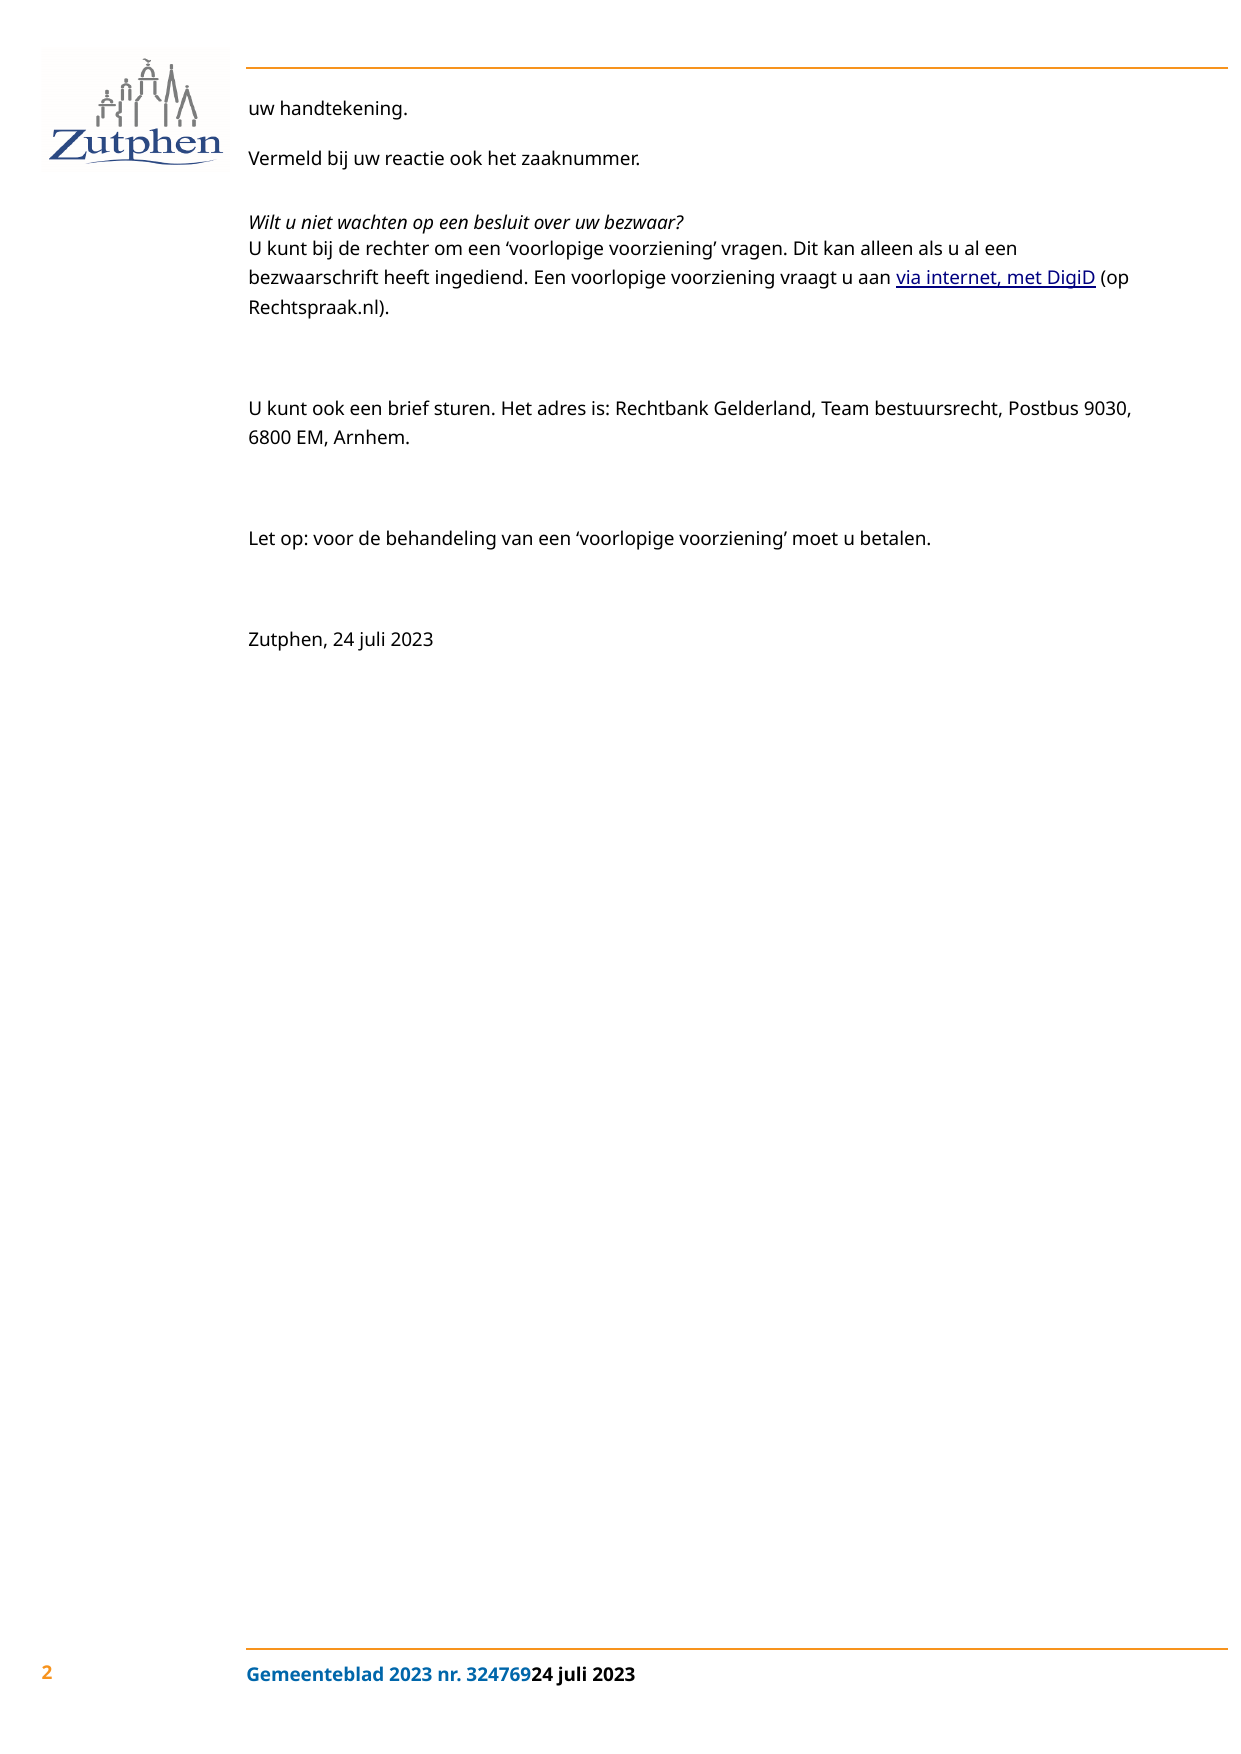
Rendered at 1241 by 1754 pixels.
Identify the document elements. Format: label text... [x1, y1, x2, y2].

text U kunt bij de rechter om een ‘voorlopige voorziening’ vragen. Dit kan alleen als u al een bezwaarschrift heeft ingediend. Een voorlopige voorziening vraagt u aan via internet, met DigiD (op Rechtspraak.nl). [248, 235, 1152, 320]
text Let op: voor de behandeling van een ‘voorlopige voorziening’ moet u betalen. [248, 525, 1152, 551]
text Zutphen, 24 juli 2023 [248, 626, 1152, 652]
picture [41, 47, 231, 172]
text uw handtekening. [248, 95, 1152, 121]
text Vermeld bij uw reactie ook het zaaknummer. [248, 145, 1152, 171]
text Wilt u niet wachten op een besluit over uw bezwaar? [248, 209, 1152, 235]
text U kunt ook een brief sturen. Het adres is: Rechtbank Gelderland, Team bestuursrecht, Postbus 9030, 6800 EM, Arnhem. [248, 395, 1152, 450]
